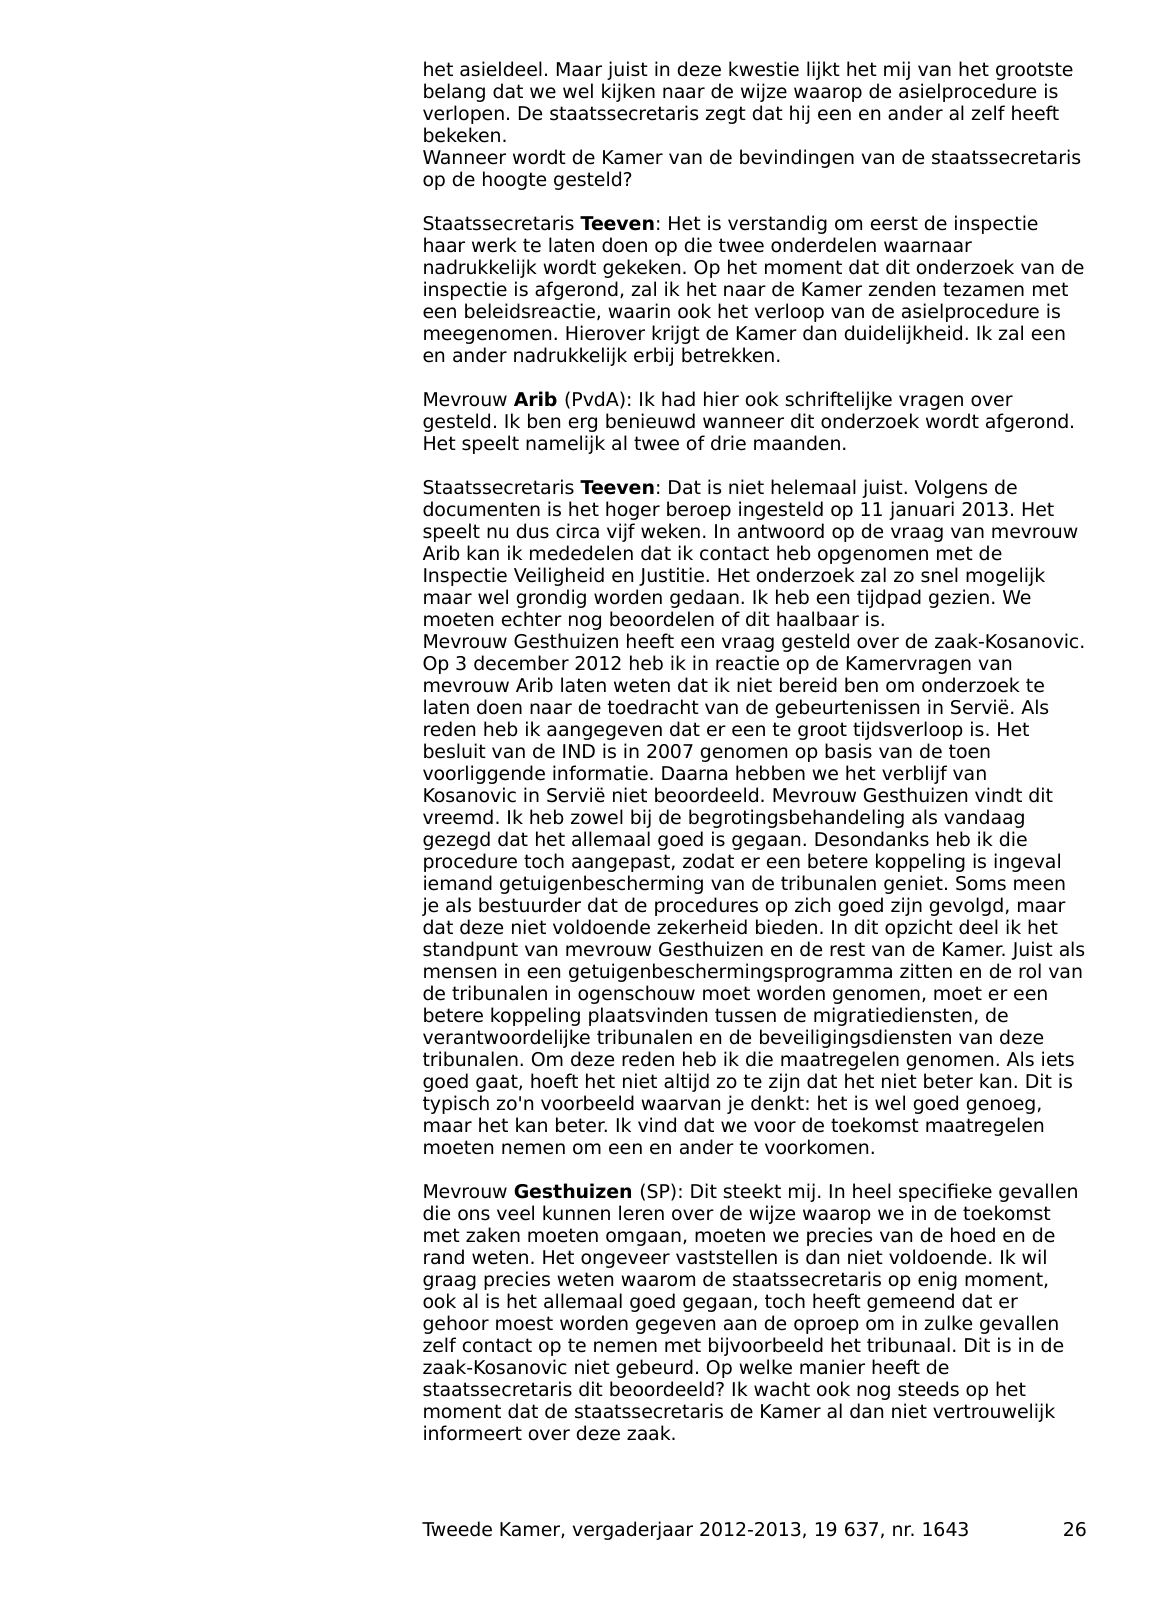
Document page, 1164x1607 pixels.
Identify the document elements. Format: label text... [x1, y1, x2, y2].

text Staatssecretaris Teeven: Dat is niet helemaal juist. Volgens de documenten is het hoger beroep ingesteld op 11 januari 2013. Het speelt nu dus circa vijf weken. In antwoord op de vraag van mevrouw Arib kan ik mededelen dat ik contact heb opgenomen met de Inspectie Veiligheid en Justitie. Het onderzoek zal zo snel mogelijk maar wel grondig worden gedaan. Ik heb een tijdpad gezien. We moeten echter nog beoordelen of dit haalbaar is. [422, 477, 1087, 631]
text Mevrouw Gesthuizen (SP): Dit steekt mij. In heel specifieke gevallen die ons veel kunnen leren over de wijze waarop we in de toekomst met zaken moeten omgaan, moeten we precies van de hoed en de rand weten. Het ongeveer vaststellen is dan niet voldoende. Ik wil graag precies weten waarom de staatssecretaris op enig moment, ook al is het allemaal goed gegaan, toch heeft gemeend dat er gehoor moest worden gegeven aan de oproep om in zulke gevallen zelf contact op te nemen met bijvoorbeeld het tribunaal. Dit is in de zaak-Kosanovic niet gebeurd. Op welke manier heeft de staatssecretaris dit beoordeeld? Ik wacht ook nog steeds op het moment dat de staatssecretaris de Kamer al dan niet vertrouwelijk informeert over deze zaak. [422, 1181, 1087, 1444]
text Mevrouw Arib (PvdA): Ik had hier ook schriftelijke vragen over gesteld. Ik ben erg benieuwd wanneer dit onderzoek wordt afgerond. Het speelt namelijk al twee of drie maanden. [422, 389, 1087, 455]
text Wanneer wordt de Kamer van de bevindingen van de staatssecretaris op de hoogte gesteld? [422, 147, 1087, 191]
text Staatssecretaris Teeven: Het is verstandig om eerst de inspectie haar werk te laten doen op die twee onderdelen waarnaar nadrukkelijk wordt gekeken. Op het moment dat dit onderzoek van de inspectie is afgerond, zal ik het naar de Kamer zenden tezamen met een beleidsreactie, waarin ook het verloop van de asielprocedure is meegenomen. Hierover krijgt de Kamer dan duidelijkheid. Ik zal een en ander nadrukkelijk erbij betrekken. [422, 213, 1087, 367]
text Mevrouw Gesthuizen heeft een vraag gesteld over de zaak-Kosanovic. Op 3 december 2012 heb ik in reactie op de Kamervragen van mevrouw Arib laten weten dat ik niet bereid ben om onderzoek te laten doen naar de toedracht van de gebeurtenissen in Servië. Als reden heb ik aangegeven dat er een te groot tijdsverloop is. Het besluit van de IND is in 2007 genomen op basis van de toen voorliggende informatie. Daarna hebben we het verblijf van Kosanovic in Servië niet beoordeeld. Mevrouw Gesthuizen vindt dit vreemd. Ik heb zowel bij de begrotingsbehandeling als vandaag gezegd dat het allemaal goed is gegaan. Desondanks heb ik die procedure toch aangepast, zodat er een betere koppeling is ingeval iemand getuigenbescherming van de tribunalen geniet. Soms meen je als bestuurder dat de procedures op zich goed zijn gevolgd, maar dat deze niet voldoende zekerheid bieden. In dit opzicht deel ik het standpunt van mevrouw Gesthuizen en de rest van de Kamer. Juist als mensen in een getuigenbeschermingsprogramma zitten en de rol van de tribunalen in ogenschouw moet worden genomen, moet er een betere koppeling plaatsvinden tussen de migratiediensten, de verantwoordelijke tribunalen en de beveiligingsdiensten van deze tribunalen. Om deze reden heb ik die maatregelen genomen. Als iets goed gaat, hoeft het niet altijd zo te zijn dat het niet beter kan. Dit is typisch zo'n voorbeeld waarvan je denkt: het is wel goed genoeg, maar het kan beter. Ik vind dat we voor de toekomst maatregelen moeten nemen om een en ander te voorkomen. [422, 631, 1087, 1159]
text het asieldeel. Maar juist in deze kwestie lijkt het mij van het grootste belang dat we wel kijken naar de wijze waarop de asielprocedure is verlopen. De staatssecretaris zegt dat hij een en ander al zelf heeft bekeken. [422, 59, 1087, 147]
